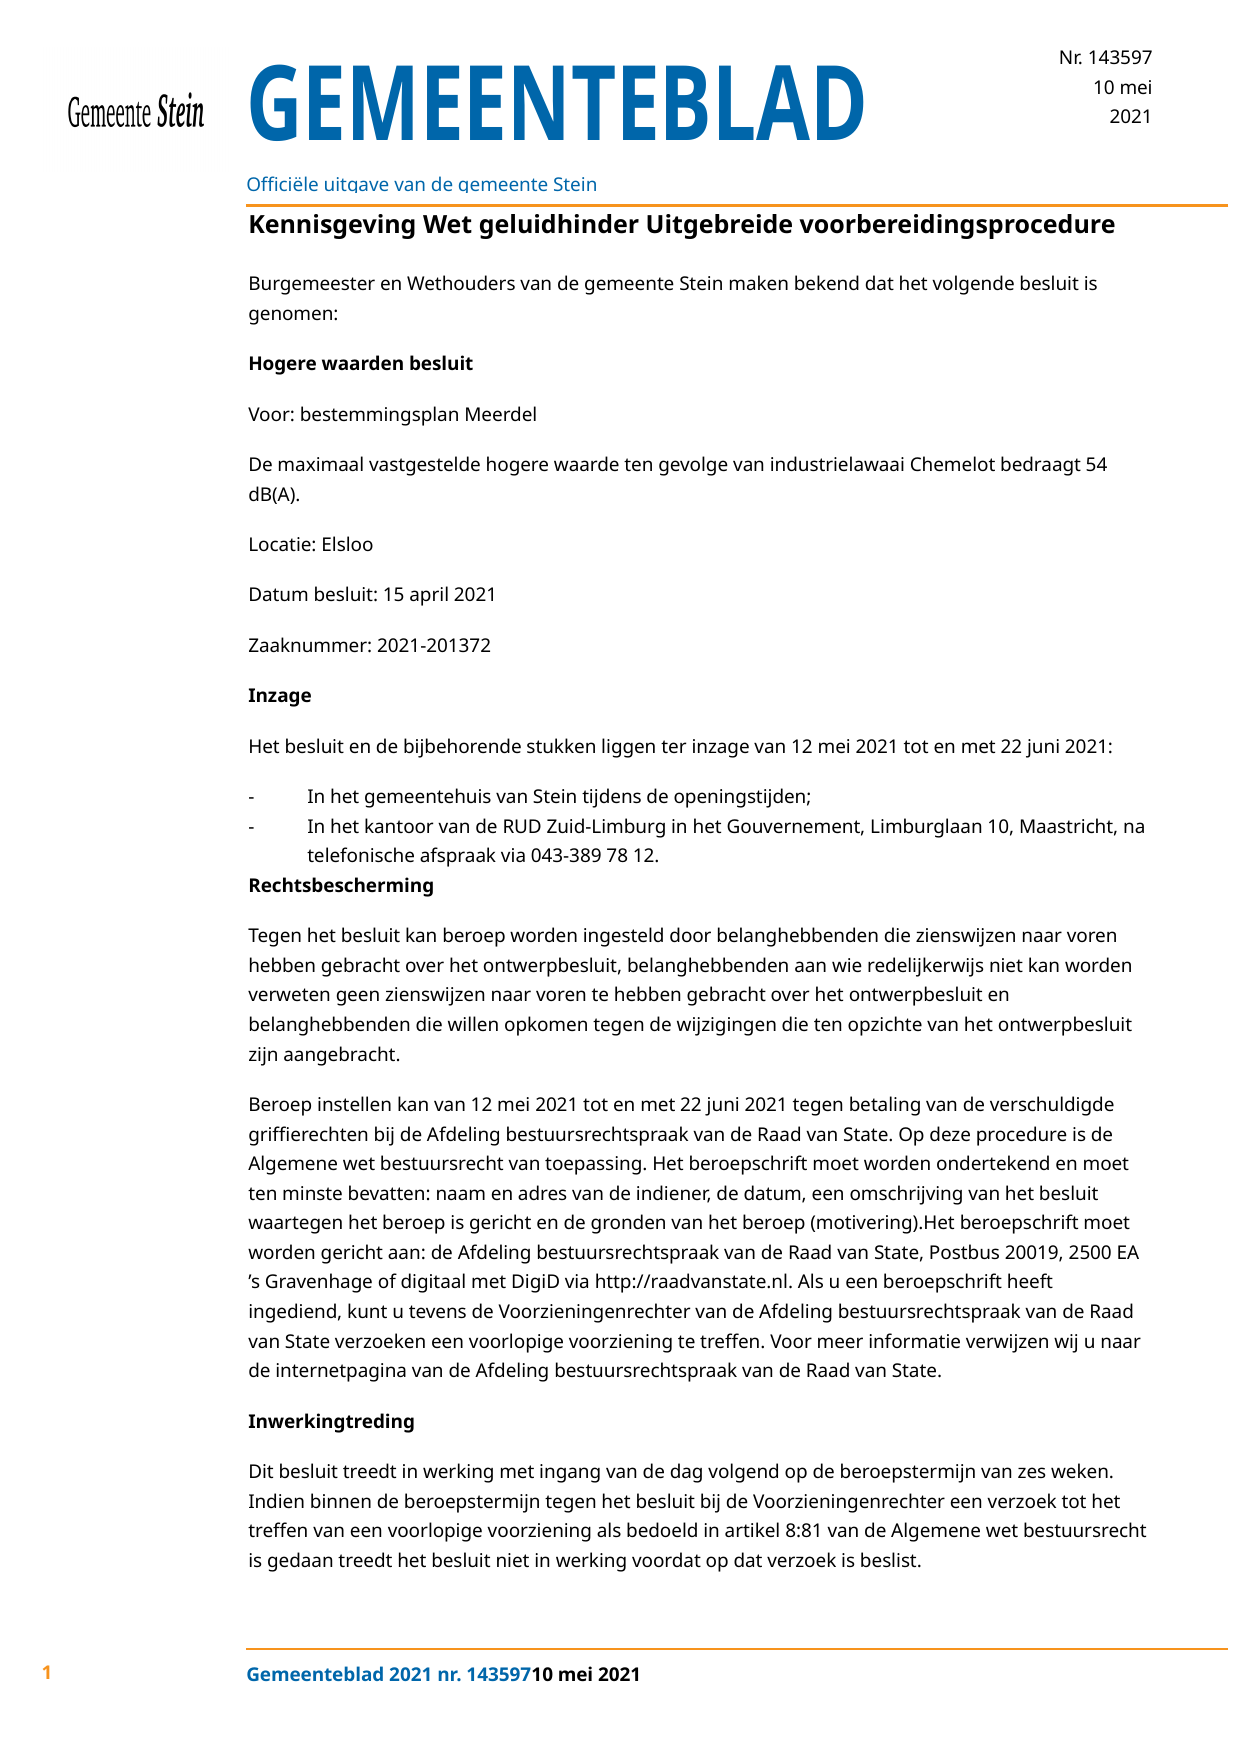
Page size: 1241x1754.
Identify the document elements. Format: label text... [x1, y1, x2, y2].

text Rechtsbescherming [248, 872, 1152, 898]
text Tegen het besluit kan beroep worden ingesteld door belanghebbenden die zienswijzen naar voren hebben gebracht over het ontwerpbesluit, belanghebbenden aan wie redelijkerwijs niet kan worden verweten geen zienswijzen naar voren te hebben gebracht over het ontwerpbesluit en belanghebbenden die willen opkomen tegen de wijzigingen die ten opzichte van het ontwerpbesluit zijn aangebracht. [248, 922, 1152, 1066]
text Locatie: Elsloo [248, 531, 1152, 557]
text Voor: bestemmingsplan Meerdel [248, 401, 1152, 426]
text Inwerkingtreding [248, 1408, 1152, 1433]
text Datum besluit: 15 april 2021 [248, 582, 1152, 607]
text Dit besluit treedt in werking met ingang van de dag volgend op de beroepstermijn van zes weken. Indien binnen de beroepstermijn tegen het besluit bij de Voorzieningenrechter een verzoek tot het treffen van een voorlopige voorziening als bedoeld in artikel 8:81 van de Algemene wet bestuursrecht is gedaan treedt het besluit niet in werking voordat op dat verzoek is beslist. [248, 1458, 1152, 1573]
text Burgemeester en Wethouders van de gemeente Stein maken bekend dat het volgende besluit is genomen: [248, 270, 1152, 326]
list In het gemeentehuis van Stein tijdens de openingstijden; [248, 783, 1152, 809]
picture [41, 47, 231, 172]
text Het besluit en de bijbehorende stukken liggen ter inzage van 12 mei 2021 tot en met 22 juni 2021: [248, 733, 1152, 758]
text Zaaknummer: 2021-201372 [248, 632, 1152, 658]
list In het kantoor van de RUD Zuid-Limburg in het Gouvernement, Limburglaan 10, Maastricht, na telefonische afspraak via 043-389 78 12. [248, 813, 1152, 868]
text Hogere waarden besluit [248, 350, 1152, 376]
text Inzage [248, 682, 1152, 708]
text Kennisgeving Wet geluidhinder Uitgebreide voorbereidingsprocedure [248, 207, 1152, 241]
text De maximaal vastgestelde hogere waarde ten gevolge van industrielawaai Chemelot bedraagt 54 dB(A). [248, 451, 1152, 506]
text Beroep instellen kan van 12 mei 2021 tot en met 22 juni 2021 tegen betaling van de verschuldigde griffierechten bij de Afdeling bestuursrechtspraak van de Raad van State. Op deze procedure is de Algemene wet bestuursrecht van toepassing. Het beroepschrift moet worden ondertekend en moet ten minste bevatten: naam en adres van de indiener, de datum, een omschrijving van het besluit waartegen het beroep is gericht en de gronden van het beroep (motivering).Het beroepschrift moet worden gericht aan: de Afdeling bestuursrechtspraak van de Raad van State, Postbus 20019, 2500 EA ’s Gravenhage of digitaal met DigiD via http://raadvanstate.nl. Als u een beroepschrift heeft ingediend, kunt u tevens de Voorzieningenrechter van de Afdeling bestuursrechtspraak van de Raad van State verzoeken een voorlopige voorziening te treffen. Voor meer informatie verwijzen wij u naar de internetpagina van de Afdeling bestuursrechtspraak van de Raad van State. [248, 1091, 1152, 1383]
